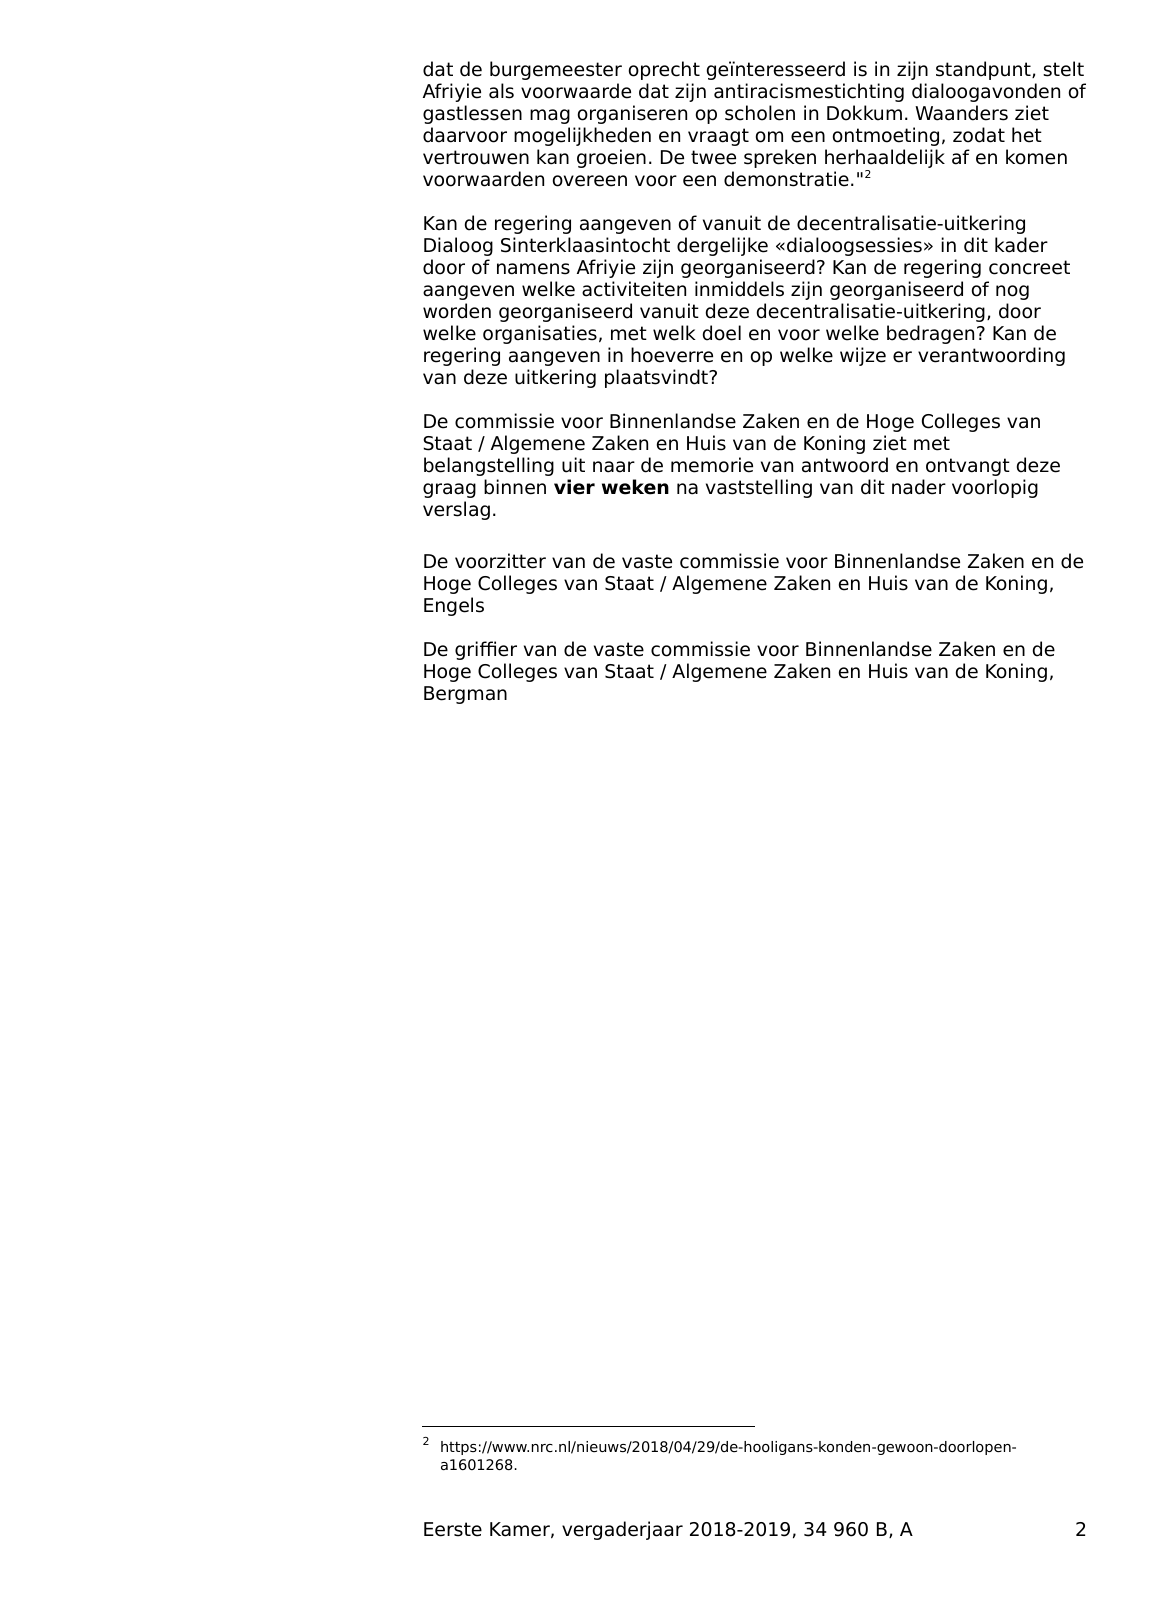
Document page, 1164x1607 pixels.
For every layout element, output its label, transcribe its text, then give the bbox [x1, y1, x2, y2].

text dat de burgemeester oprecht geïnteresseerd is in zijn standpunt, stelt Afriyie als voorwaarde dat zijn antiracismestichting dialoogavonden of gastlessen mag organiseren op scholen in Dokkum. Waanders ziet daarvoor mogelijkheden en vraagt om een ontmoeting, zodat het vertrouwen kan groeien. De twee spreken herhaaldelijk af en komen voorwaarden overeen voor een demonstratie." [422, 59, 1087, 191]
text https://www.nrc.nl/nieuws/2018/04/29/de-hooligans-konden-gewoon-doorlopen-a1601268. [422, 1435, 1087, 1474]
text De griffier van de vaste commissie voor Binnenlandse Zaken en de Hoge Colleges van Staat / Algemene Zaken en Huis van de Koning, Bergman [422, 639, 1087, 705]
text De voorzitter van de vaste commissie voor Binnenlandse Zaken en de Hoge Colleges van Staat / Algemene Zaken en Huis van de Koning, Engels [422, 551, 1087, 617]
text De commissie voor Binnenlandse Zaken en de Hoge Colleges van Staat / Algemene Zaken en Huis van de Koning ziet met belangstelling uit naar de memorie van antwoord en ontvangt deze graag binnen vier weken na vaststelling van dit nader voorlopig verslag. [422, 411, 1087, 521]
text Kan de regering aangeven of vanuit de decentralisatie-uitkering Dialoog Sinterklaasintocht dergelijke «dialoogsessies» in dit kader door of namens Afriyie zijn georganiseerd? Kan de regering concreet aangeven welke activiteiten inmiddels zijn georganiseerd of nog worden georganiseerd vanuit deze decentralisatie-uitkering, door welke organisaties, met welk doel en voor welke bedragen? Kan de regering aangeven in hoeverre en op welke wijze er verantwoording van deze uitkering plaatsvindt? [422, 213, 1087, 389]
